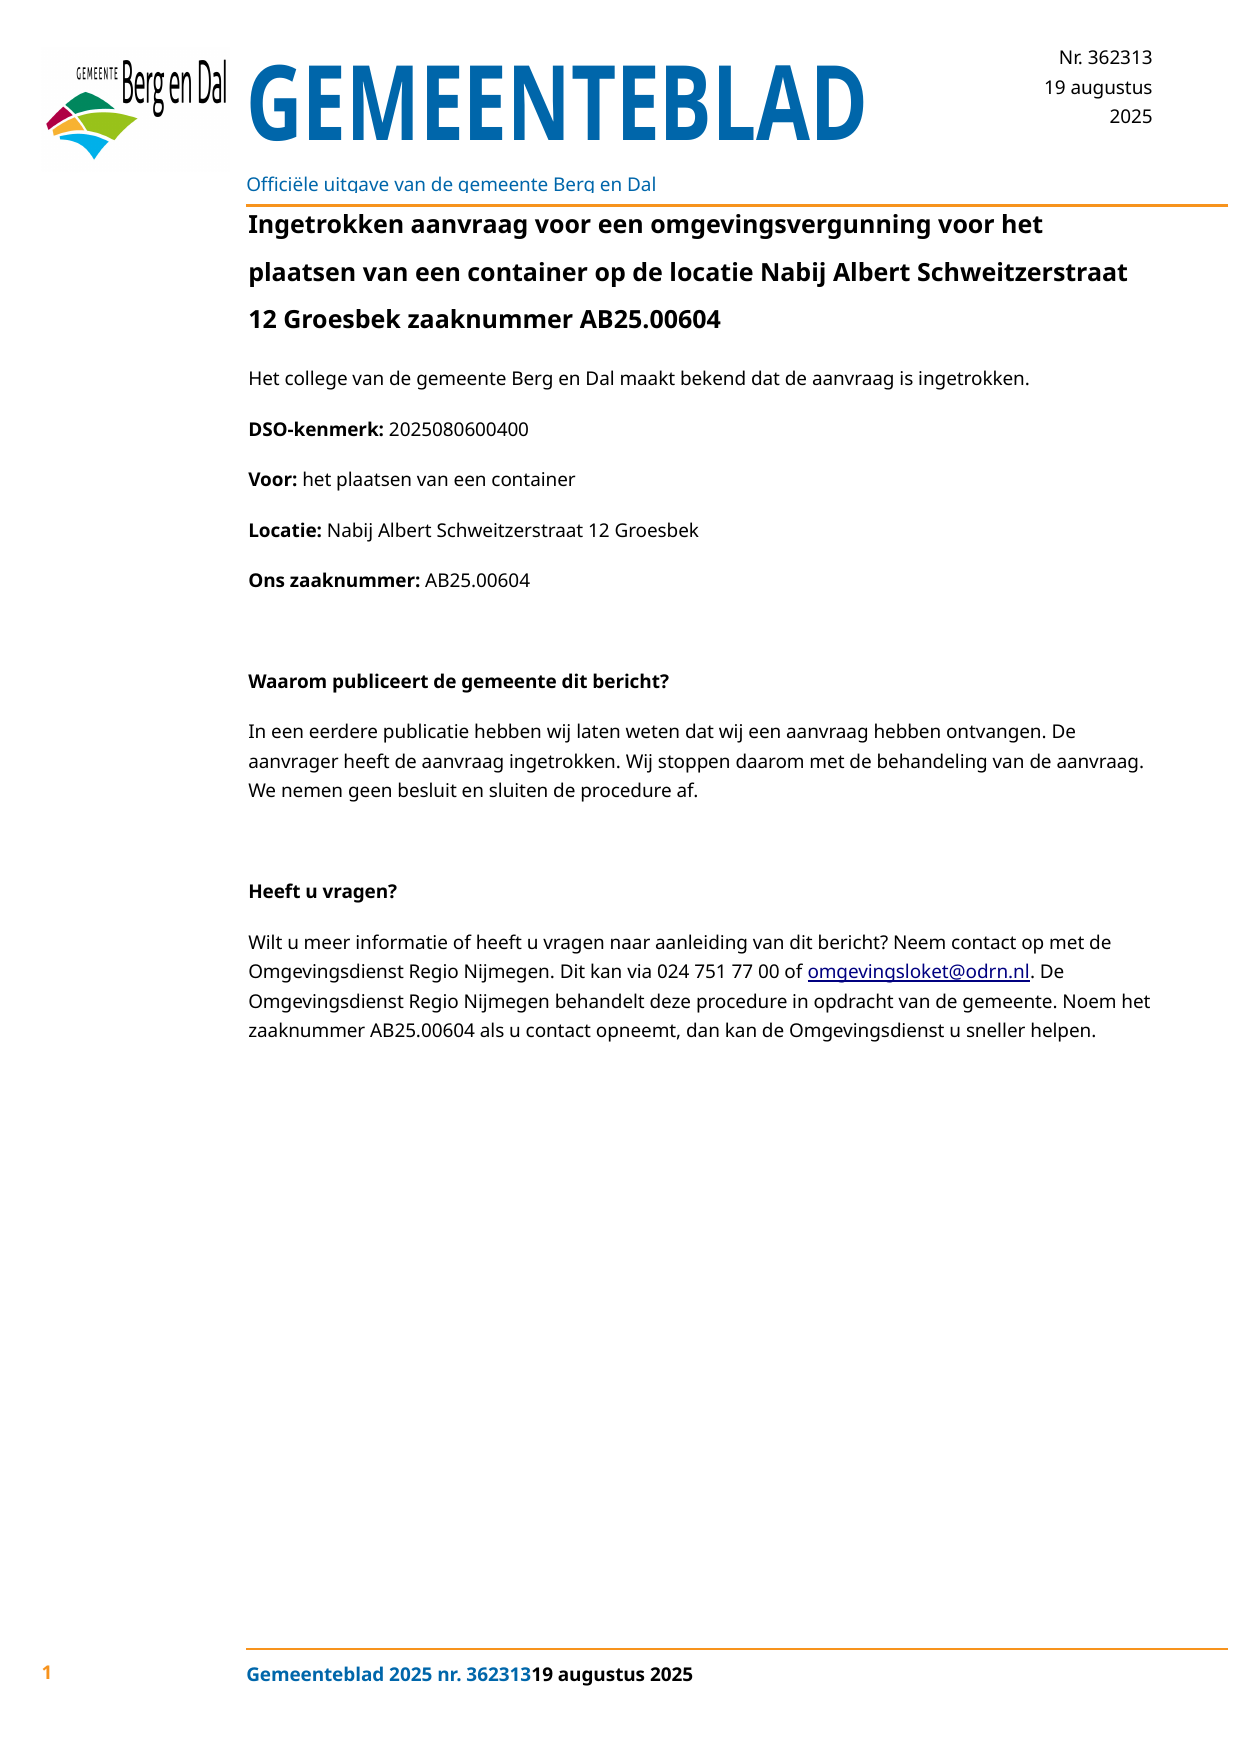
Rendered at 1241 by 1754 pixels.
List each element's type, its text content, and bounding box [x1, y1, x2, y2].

text Locatie: Nabij Albert Schweitzerstraat 12 Groesbek [248, 517, 1152, 542]
text DSO-kenmerk: 2025080600400 [248, 416, 1152, 442]
text Het college van de gemeente Berg en Dal maakt bekend dat de aanvraag is ingetrokken. [248, 366, 1152, 391]
text In een eerdere publicatie hebben wij laten weten dat wij een aanvraag hebben ontvangen. De aanvrager heeft de aanvraag ingetrokken. Wij stoppen daarom met de behandeling van de aanvraag. We nemen geen besluit en sluiten de procedure af. [248, 718, 1152, 803]
text Waarom publiceert de gemeente dit bericht? [248, 668, 1152, 694]
text Wilt u meer informatie of heeft u vragen naar aanleiding van dit bericht? Neem contact op met de Omgevingsdienst Regio Nijmegen. Dit kan via 024 751 77 00 of omgevingsloket@odrn.nl. De Omgevingsdienst Regio Nijmegen behandelt deze procedure in opdracht van de gemeente. Noem het zaaknummer AB25.00604 als u contact opneemt, dan kan de Omgevingsdienst u sneller helpen. [248, 929, 1152, 1043]
text Ingetrokken aanvraag voor een omgevingsvergunning voor het plaatsen van een container op de locatie Nabij Albert Schweitzerstraat 12 Groesbek zaaknummer AB25.00604 [248, 207, 1152, 336]
picture [41, 47, 231, 172]
text Heeft u vragen? [248, 878, 1152, 904]
text Voor: het plaatsen van een container [248, 466, 1152, 492]
text Ons zaaknummer: AB25.00604 [248, 567, 1152, 593]
